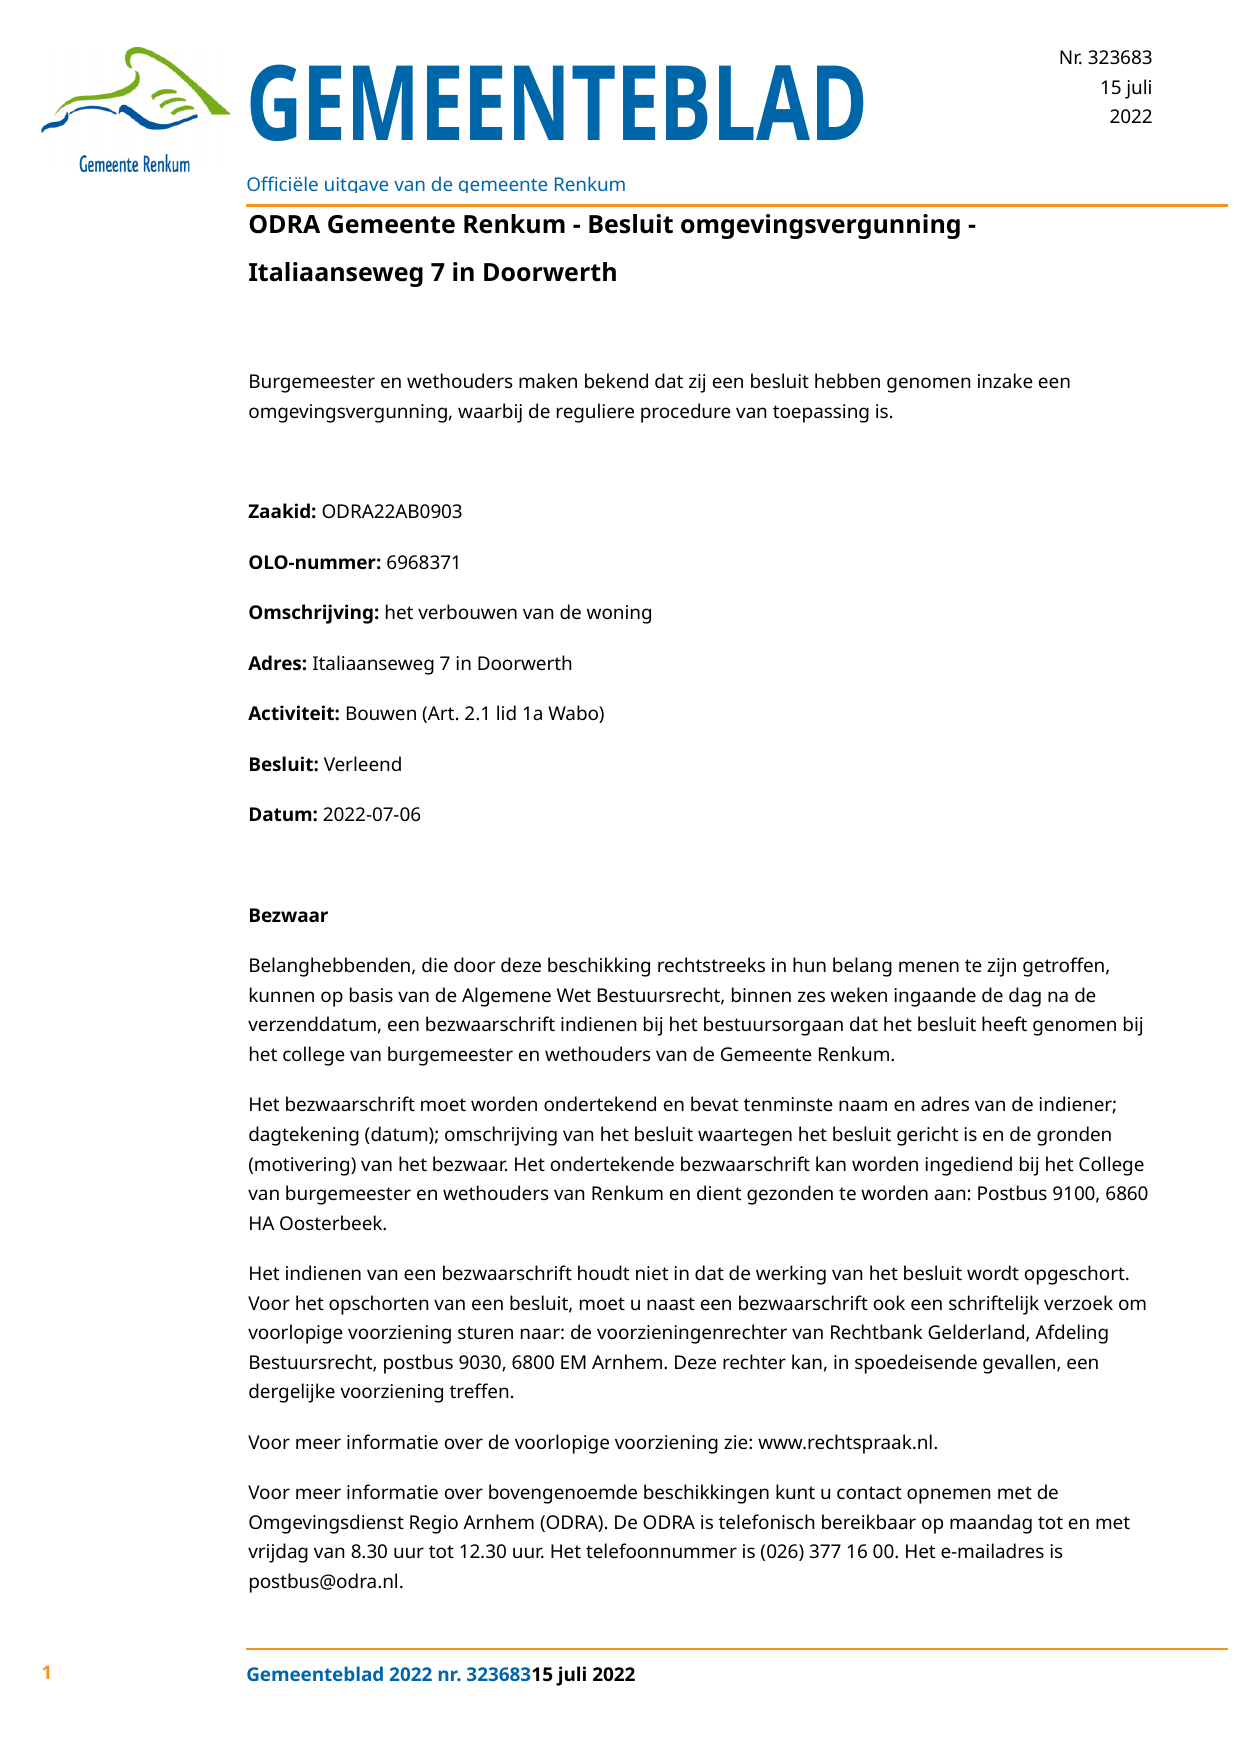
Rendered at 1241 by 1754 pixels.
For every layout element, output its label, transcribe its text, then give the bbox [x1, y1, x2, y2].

text Het indienen van een bezwaarschrift houdt niet in dat de werking van het besluit wordt opgeschort. Voor het opschorten van een besluit, moet u naast een bezwaarschrift ook een schriftelijk verzoek om voorlopige voorziening sturen naar: de voorzieningenrechter van Rechtbank Gelderland, Afdeling Bestuursrecht, postbus 9030, 6800 EM Arnhem. Deze rechter kan, in spoedeisende gevallen, een dergelijke voorziening treffen. [248, 1260, 1152, 1404]
text Bezwaar [248, 902, 1152, 928]
text OLO-nummer: 6968371 [248, 549, 1152, 575]
text Omschrijving: het verbouwen van de woning [248, 599, 1152, 625]
text Burgemeester en wethouders maken bekend dat zij een besluit hebben genomen inzake een omgevingsvergunning, waarbij de reguliere procedure van toepassing is. [248, 368, 1152, 424]
text Het bezwaarschrift moet worden ondertekend en bevat tenminste naam en adres van de indiener; dagtekening (datum); omschrijving van het besluit waartegen het besluit gericht is en de gronden (motivering) van het bezwaar. Het ondertekende bezwaarschrift kan worden ingediend bij het College van burgemeester en wethouders van Renkum en dient gezonden te worden aan: Postbus 9100, 6860 HA Oosterbeek. [248, 1092, 1152, 1236]
text Activiteit: Bouwen (Art. 2.1 lid 1a Wabo) [248, 700, 1152, 726]
text ODRA Gemeente Renkum - Besluit omgevingsvergunning - Italiaanseweg 7 in Doorwerth [248, 207, 1152, 288]
text Adres: Italiaanseweg 7 in Doorwerth [248, 650, 1152, 676]
text Datum: 2022-07-06 [248, 801, 1152, 827]
text Besluit: Verleend [248, 751, 1152, 777]
picture [41, 47, 231, 172]
text Voor meer informatie over de voorlopige voorziening zie: www.rechtspraak.nl. [248, 1429, 1152, 1455]
text Zaakid: ODRA22AB0903 [248, 499, 1152, 524]
text Voor meer informatie over bovengenoemde beschikkingen kunt u contact opnemen met de Omgevingsdienst Regio Arnhem (ODRA). De ODRA is telefonisch bereikbaar op maandag tot en met vrijdag van 8.30 uur tot 12.30 uur. Het telefoonnummer is (026) 377 16 00. Het e-mailadres is postbus@odra.nl. [248, 1479, 1152, 1594]
text Belanghebbenden, die door deze beschikking rechtstreeks in hun belang menen te zijn getroffen, kunnen op basis van de Algemene Wet Bestuursrecht, binnen zes weken ingaande de dag na de verzenddatum, een bezwaarschrift indienen bij het bestuursorgaan dat het besluit heeft genomen bij het college van burgemeester en wethouders van de Gemeente Renkum. [248, 952, 1152, 1067]
